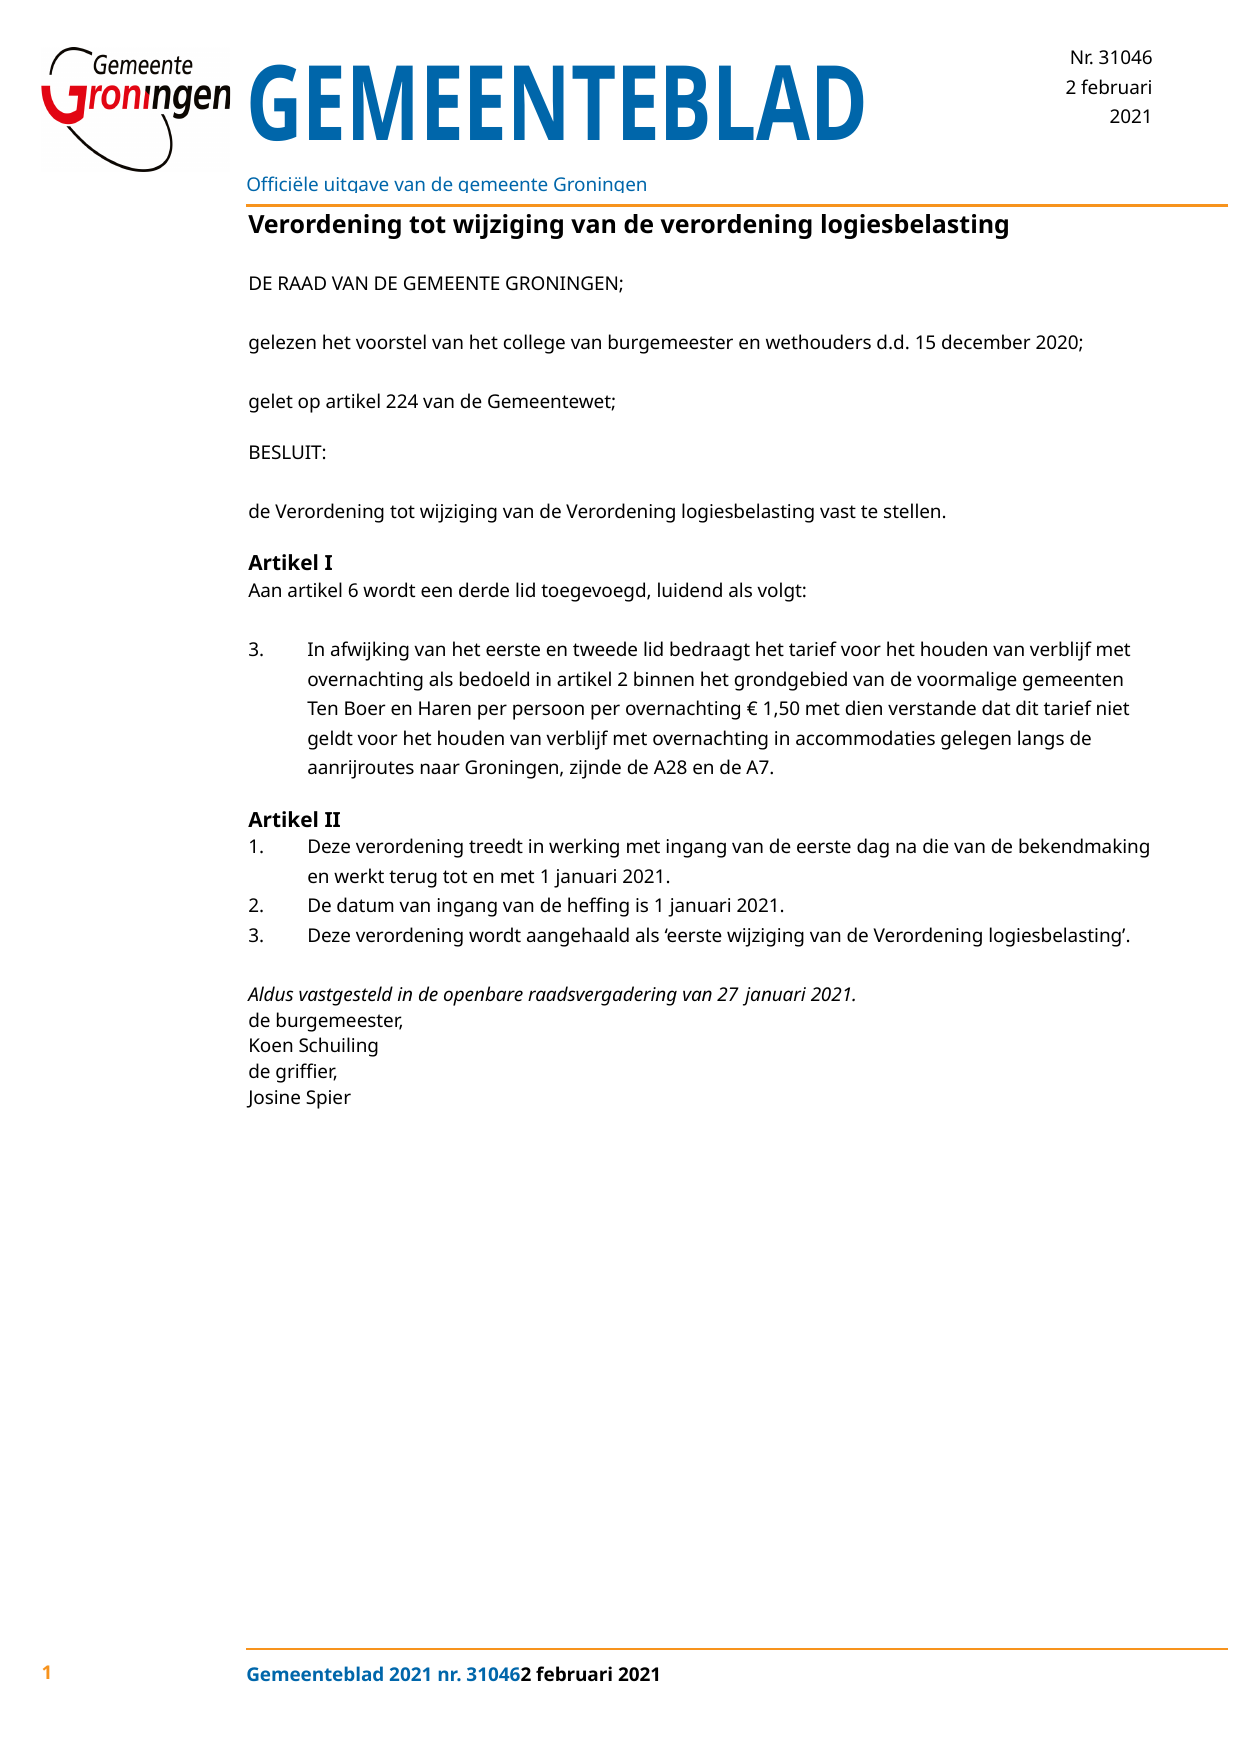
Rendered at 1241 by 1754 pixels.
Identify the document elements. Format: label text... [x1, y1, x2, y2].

list In afwijking van het eerste en tweede lid bedraagt het tarief voor het houden van verblijf met overnachting als bedoeld in artikel 2 binnen het grondgebied van de voormalige gemeenten Ten Boer en Haren per persoon per overnachting € 1,50 met dien verstande dat dit tarief niet geldt voor het houden van verblijf met overnachting in accommodaties gelegen langs de aanrijroutes naar Groningen, zijnde de A28 en de A7. [248, 636, 1152, 780]
text Aldus vastgesteld in de openbare raadsvergadering van 27 januari 2021. [248, 981, 1152, 1007]
text de griffier, [248, 1058, 1152, 1084]
text Verordening tot wijziging van de verordening logiesbelasting [248, 207, 1152, 241]
text gelezen het voorstel van het college van burgemeester en wethouders d.d. 15 december 2020; [248, 329, 1152, 355]
text Artikel II [248, 805, 1152, 833]
text DE RAAD VAN DE GEMEENTE GRONINGEN; [248, 270, 1152, 296]
text Josine Spier [248, 1084, 1152, 1110]
list De datum van ingang van de heffing is 1 januari 2021. [248, 892, 1152, 918]
text de burgemeester, [248, 1007, 1152, 1033]
picture [41, 47, 231, 172]
text Koen Schuiling [248, 1033, 1152, 1058]
text gelet op artikel 224 van de Gemeentewet; [248, 389, 1152, 414]
text Artikel I [248, 548, 1152, 577]
text de Verordening tot wijziging van de Verordening logiesbelasting vast te stellen. [248, 498, 1152, 524]
text Aan artikel 6 wordt een derde lid toegevoegd, luidend als volgt: [248, 577, 1152, 603]
list Deze verordening wordt aangehaald als ‘eerste wijziging van de Verordening logiesbelasting’. [248, 922, 1152, 948]
list Deze verordening treedt in werking met ingang van de eerste dag na die van de bekendmaking en werkt terug tot en met 1 januari 2021. [248, 833, 1152, 889]
text BESLUIT: [248, 439, 1152, 465]
